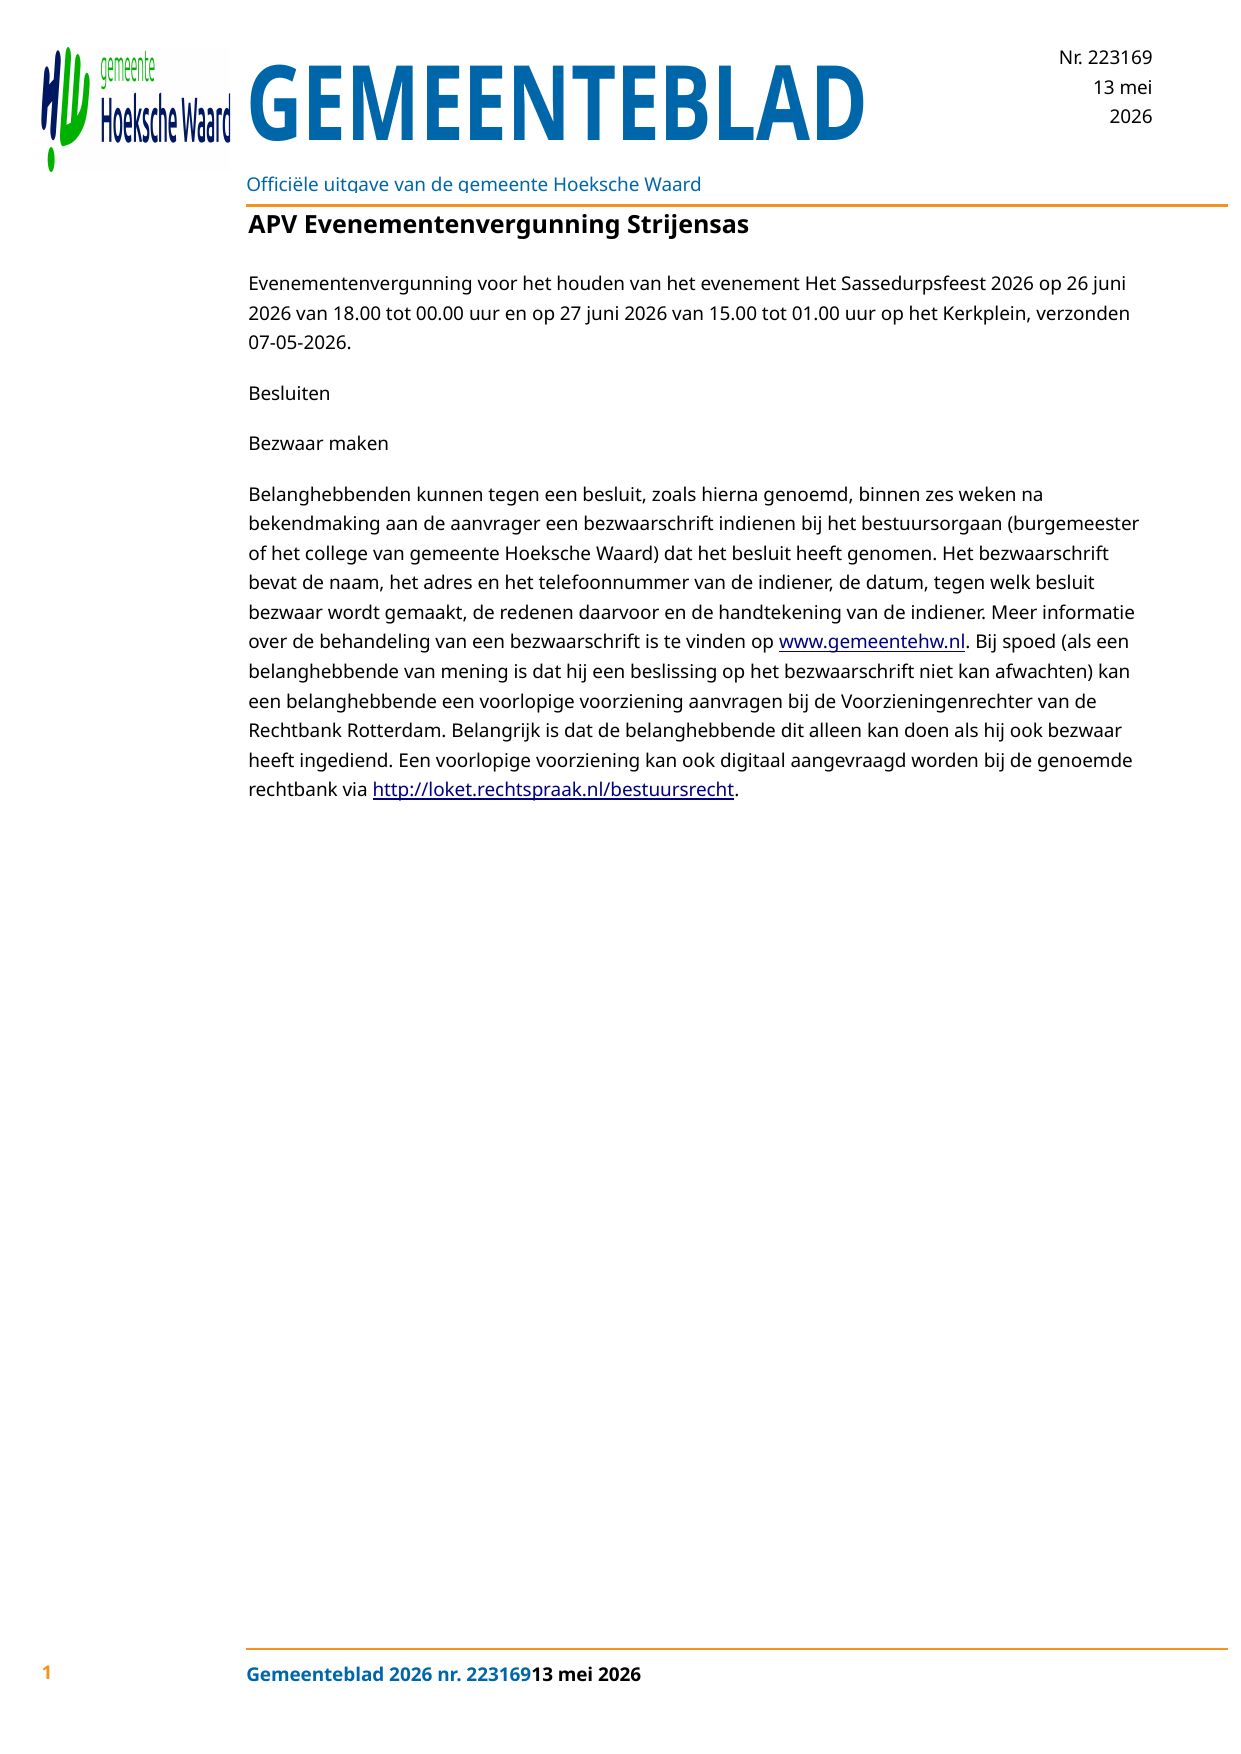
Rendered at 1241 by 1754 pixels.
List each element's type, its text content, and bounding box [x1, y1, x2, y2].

text Besluiten [248, 380, 1152, 406]
picture [41, 47, 231, 172]
text Belanghebbenden kunnen tegen een besluit, zoals hierna genoemd, binnen zes weken na bekendmaking aan de aanvrager een bezwaarschrift indienen bij het bestuursorgaan (burgemeester of het college van gemeente Hoeksche Waard) dat het besluit heeft genomen. Het bezwaarschrift bevat de naam, het adres en het telefoonnummer van de indiener, de datum, tegen welk besluit bezwaar wordt gemaakt, de redenen daarvoor en de handtekening van de indiener. Meer informatie over de behandeling van een bezwaarschrift is te vinden op www.gemeentehw.nl. Bij spoed (als een belanghebbende van mening is dat hij een beslissing op het bezwaarschrift niet kan afwachten) kan een belanghebbende een voorlopige voorziening aanvragen bij de Voorzieningenrechter van de Rechtbank Rotterdam. Belangrijk is dat de belanghebbende dit alleen kan doen als hij ook bezwaar heeft ingediend. Een voorlopige voorziening kan ook digitaal aangevraagd worden bij de genoemde rechtbank via http://loket.rechtspraak.nl/bestuursrecht. [248, 481, 1152, 802]
text Evenementenvergunning voor het houden van het evenement Het Sassedurpsfeest 2026 op 26 juni 2026 van 18.00 tot 00.00 uur en op 27 juni 2026 van 15.00 tot 01.00 uur op het Kerkplein, verzonden 07-05-2026. [248, 270, 1152, 355]
text APV Evenementenvergunning Strijensas [248, 207, 1152, 241]
text Bezwaar maken [248, 430, 1152, 456]
